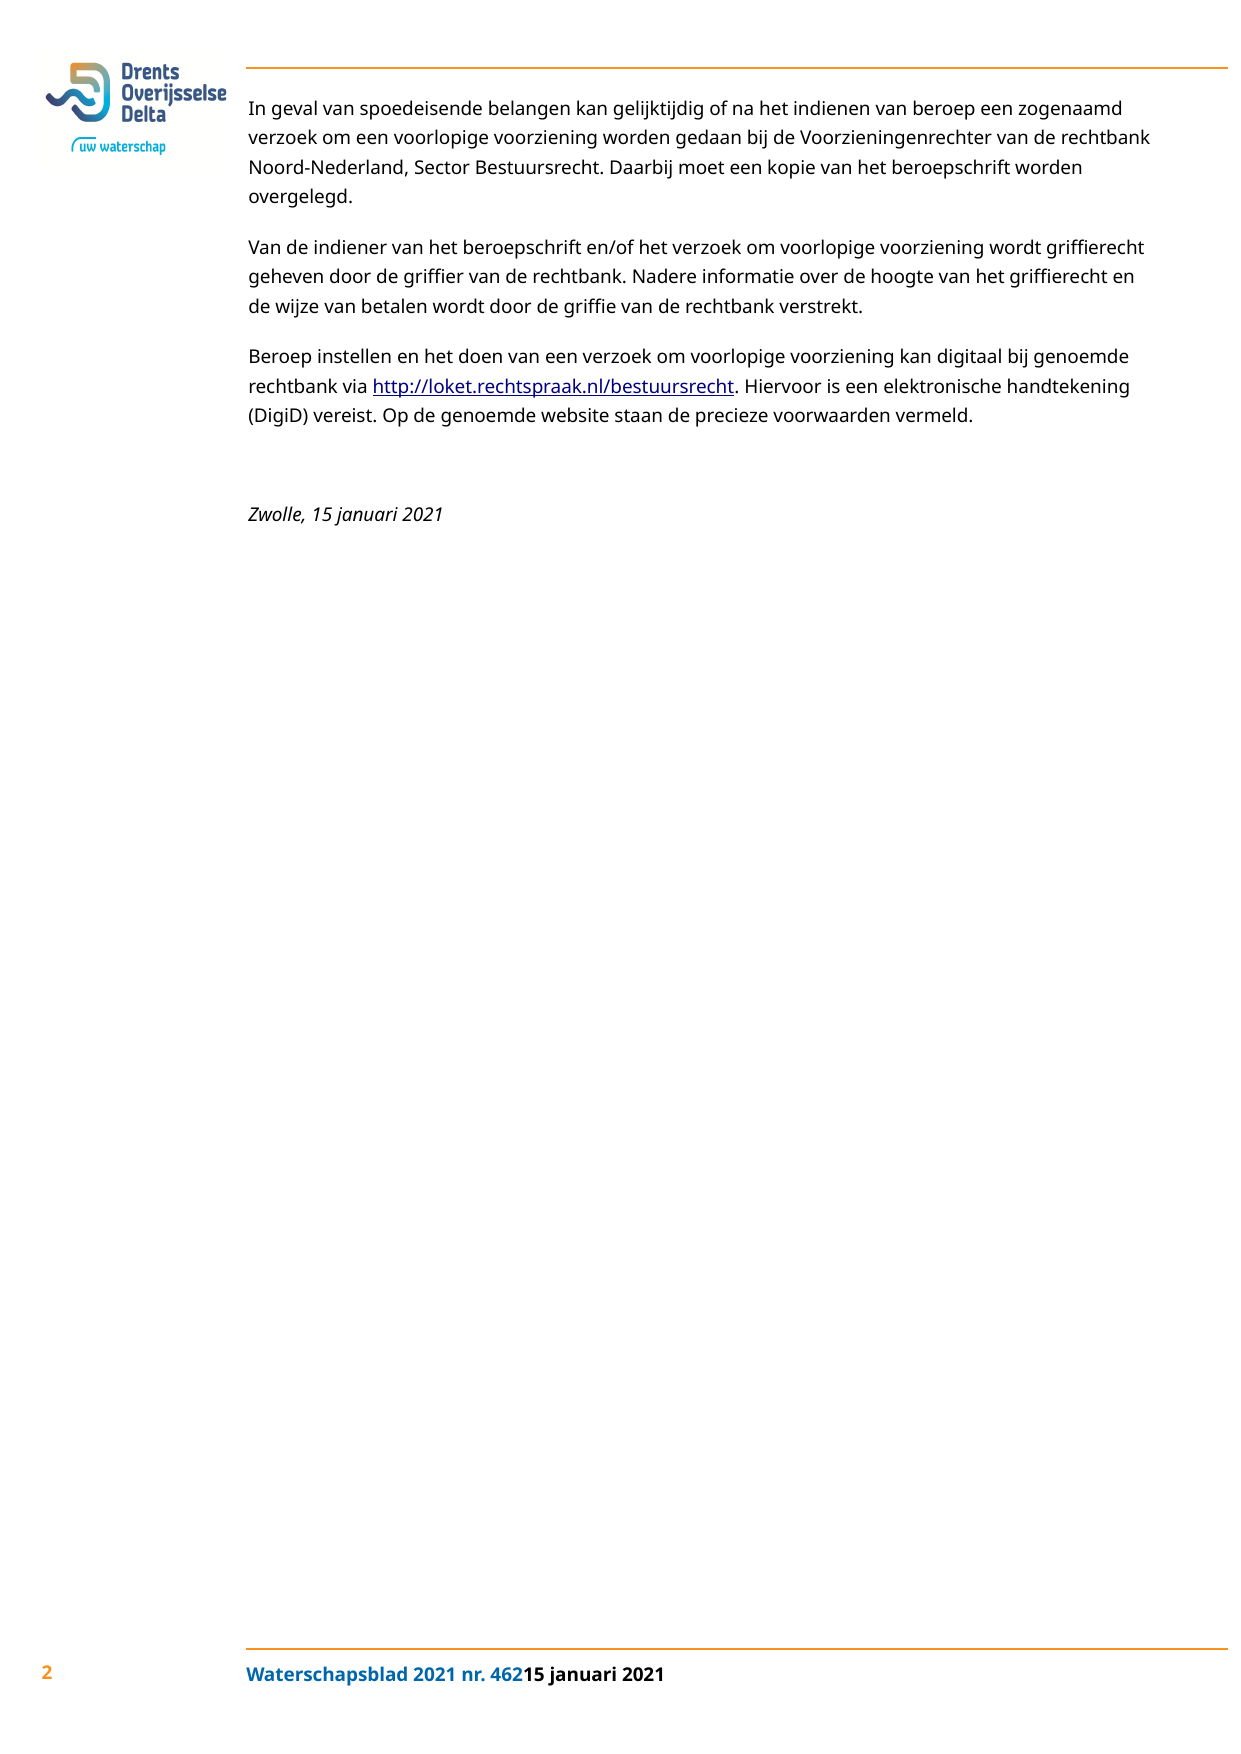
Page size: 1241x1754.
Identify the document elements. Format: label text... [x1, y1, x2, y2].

text In geval van spoedeisende belangen kan gelijktijdig of na het indienen van beroep een zogenaamd verzoek om een voorlopige voorziening worden gedaan bij de Voorzieningenrechter van de rechtbank Noord-Nederland, Sector Bestuursrecht. Daarbij moet een kopie van het beroepschrift worden overgelegd. [248, 95, 1152, 209]
text Zwolle, 15 januari 2021 [248, 501, 1152, 527]
text Van de indiener van het beroepschrift en/of het verzoek om voorlopige voorziening wordt griffierecht geheven door de griffier van de rechtbank. Nadere informatie over de hoogte van het griffierecht en de wijze van betalen wordt door de griffie van de rechtbank verstrekt. [248, 234, 1152, 319]
text Beroep instellen en het doen van een verzoek om voorlopige voorziening kan digitaal bij genoemde rechtbank via http://loket.rechtspraak.nl/bestuursrecht. Hiervoor is een elektronische handtekening (DigiD) vereist. Op de genoemde website staan de precieze voorwaarden vermeld. [248, 343, 1152, 428]
picture [41, 47, 231, 172]
